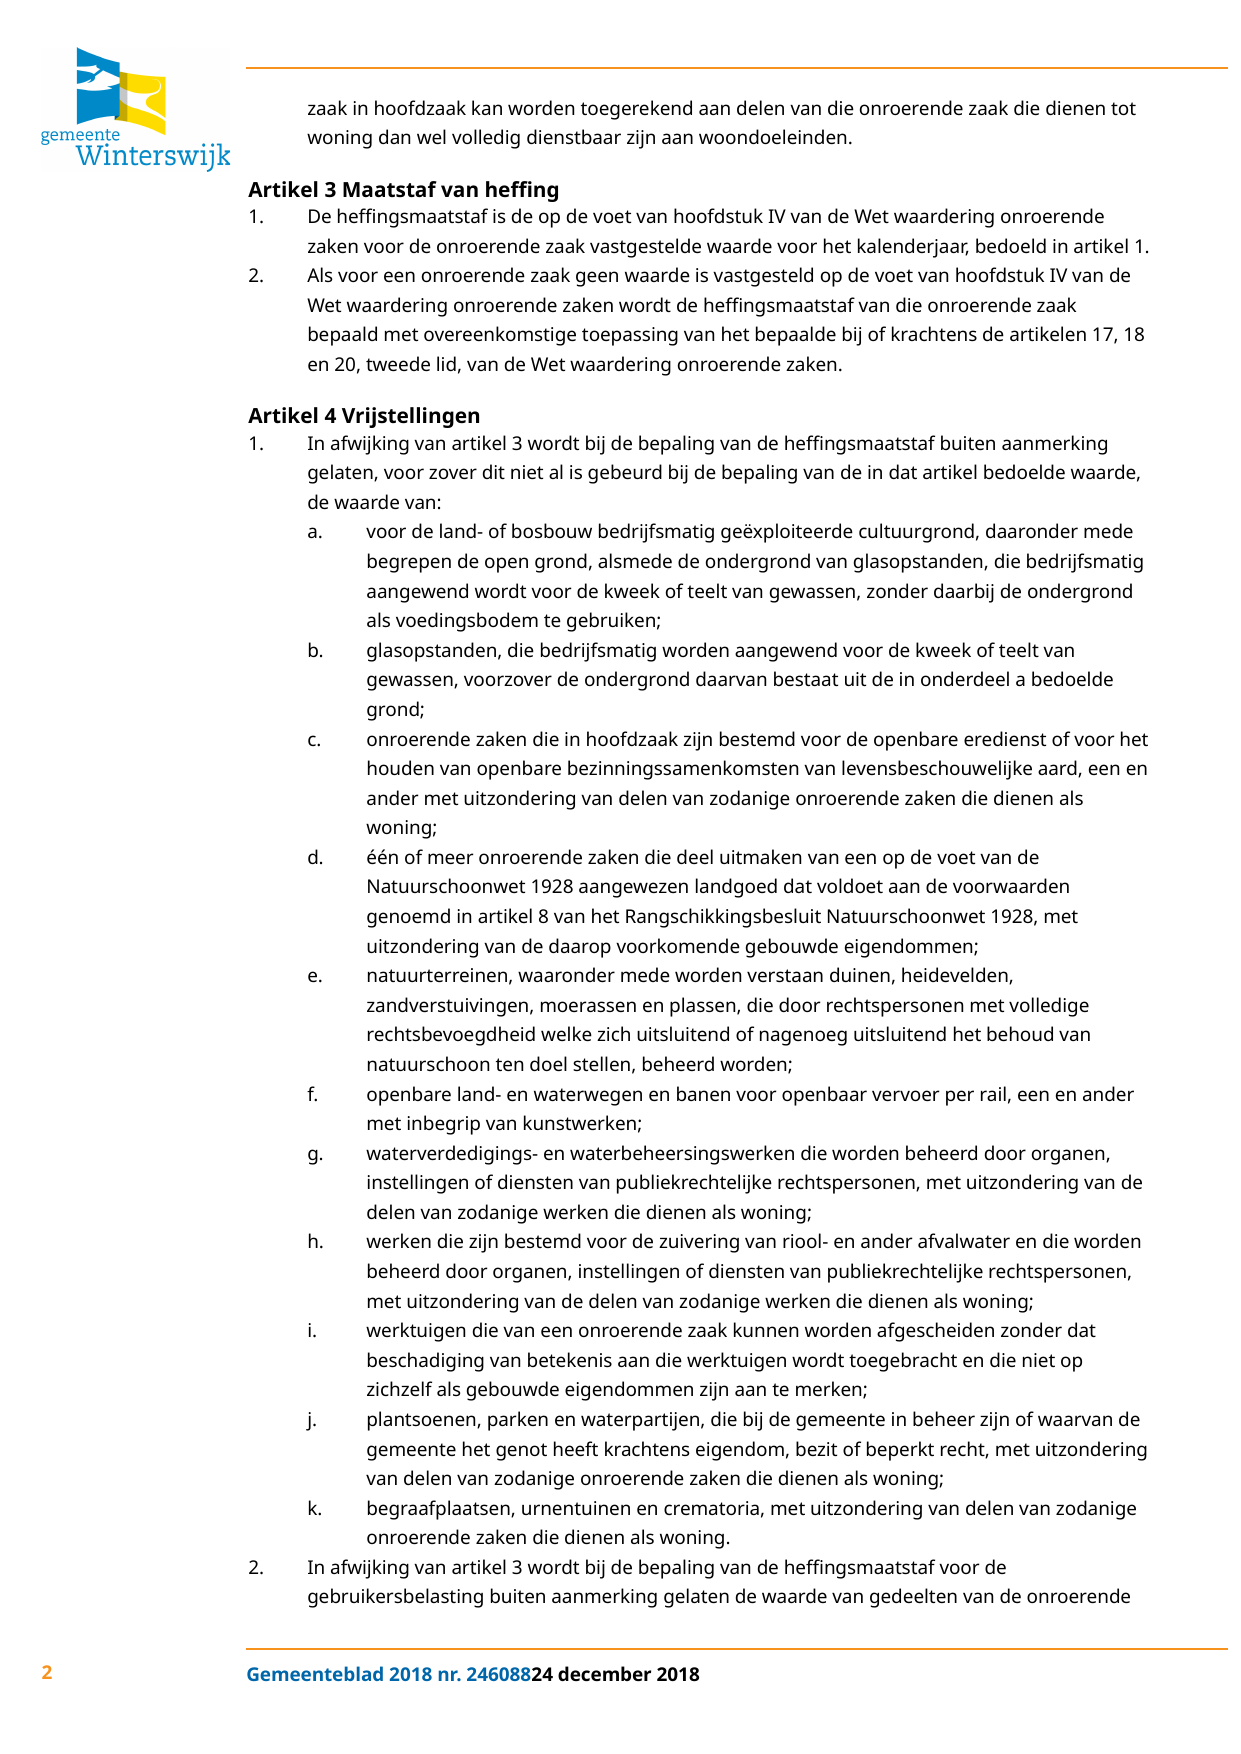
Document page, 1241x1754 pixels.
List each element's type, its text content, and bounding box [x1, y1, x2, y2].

list onroerende zaken die in hoofdzaak zijn bestemd voor de openbare eredienst of voor het houden van openbare bezinningssamenkomsten van levensbeschouwelijke aard, een en ander met uitzondering van delen van zodanige onroerende zaken die dienen als woning; [307, 726, 1152, 840]
text Artikel 4 Vrijstellingen [248, 402, 1152, 430]
picture [41, 47, 231, 172]
list één of meer onroerende zaken die deel uitmaken van een op de voet van de Natuurschoonwet 1928 aangewezen landgoed dat voldoet aan de voorwaarden genoemd in artikel 8 van het Rangschikkingsbesluit Natuurschoonwet 1928, met uitzondering van de daarop voorkomende gebouwde eigendommen; [307, 844, 1152, 959]
list natuurterreinen, waaronder mede worden verstaan duinen, heidevelden, zandverstuivingen, moerassen en plassen, die door rechtspersonen met volledige rechtsbevoegdheid welke zich uitsluitend of nagenoeg uitsluitend het behoud van natuurschoon ten doel stellen, beheerd worden; [307, 962, 1152, 1077]
list werken die zijn bestemd voor de zuivering van riool- en ander afvalwater en die worden beheerd door organen, instellingen of diensten van publiekrechtelijke rechtspersonen, met uitzondering van de delen van zodanige werken die dienen als woning; [307, 1229, 1152, 1314]
list openbare land- en waterwegen en banen voor openbaar vervoer per rail, een en ander met inbegrip van kunstwerken; [307, 1081, 1152, 1136]
list glasopstanden, die bedrijfsmatig worden aangewend voor de kweek of teelt van gewassen, voorzover de ondergrond daarvan bestaat uit de in onderdeel a bedoelde grond; [307, 637, 1152, 722]
list voor de land- of bosbouw bedrijfsmatig geëxploiteerde cultuurgrond, daaronder mede begrepen de open grond, alsmede de ondergrond van glasopstanden, die bedrijfsmatig aangewend wordt voor de kweek of teelt van gewassen, zonder daarbij de ondergrond als voedingsbodem te gebruiken; [307, 519, 1152, 633]
list Als voor een onroerende zaak geen waarde is vastgesteld op de voet van hoofdstuk IV van de Wet waardering onroerende zaken wordt de heffingsmaatstaf van die onroerende zaak bepaald met overeenkomstige toepassing van het bepaalde bij of krachtens de artikelen 17, 18 en 20, tweede lid, van de Wet waardering onroerende zaken. [248, 262, 1152, 377]
list In afwijking van artikel 3 wordt bij de bepaling van de heffingsmaatstaf buiten aanmerking gelaten, voor zover dit niet al is gebeurd bij de bepaling van de in dat artikel bedoelde waarde, de waarde van: [248, 430, 1152, 515]
list werktuigen die van een onroerende zaak kunnen worden afgescheiden zonder dat beschadiging van betekenis aan die werktuigen wordt toegebracht en die niet op zichzelf als gebouwde eigendommen zijn aan te merken; [307, 1317, 1152, 1402]
list zaak in hoofdzaak kan worden toegerekend aan delen van die onroerende zaak die dienen tot woning dan wel volledig dienstbaar zijn aan woondoeleinden. [248, 95, 1152, 150]
list In afwijking van artikel 3 wordt bij de bepaling van de heffingsmaatstaf voor de gebruikersbelasting buiten aanmerking gelaten de waarde van gedeelten van de onroerende [248, 1554, 1152, 1609]
list De heffingsmaatstaf is de op de voet van hoofdstuk IV van de Wet waardering onroerende zaken voor de onroerende zaak vastgestelde waarde voor het kalenderjaar, bedoeld in artikel 1. [248, 203, 1152, 258]
list begraafplaatsen, urnentuinen en crematoria, met uitzondering van delen van zodanige onroerende zaken die dienen als woning. [307, 1495, 1152, 1550]
list plantsoenen, parken en waterpartijen, die bij de gemeente in beheer zijn of waarvan de gemeente het genot heeft krachtens eigendom, bezit of beperkt recht, met uitzondering van delen van zodanige onroerende zaken die dienen als woning; [307, 1406, 1152, 1491]
picture [225, 153, 231, 162]
text Artikel 3 Maatstaf van heffing [248, 175, 1152, 203]
list waterverdedigings- en waterbeheersingswerken die worden beheerd door organen, instellingen of diensten van publiekrechtelijke rechtspersonen, met uitzondering van de delen van zodanige werken die dienen als woning; [307, 1140, 1152, 1225]
